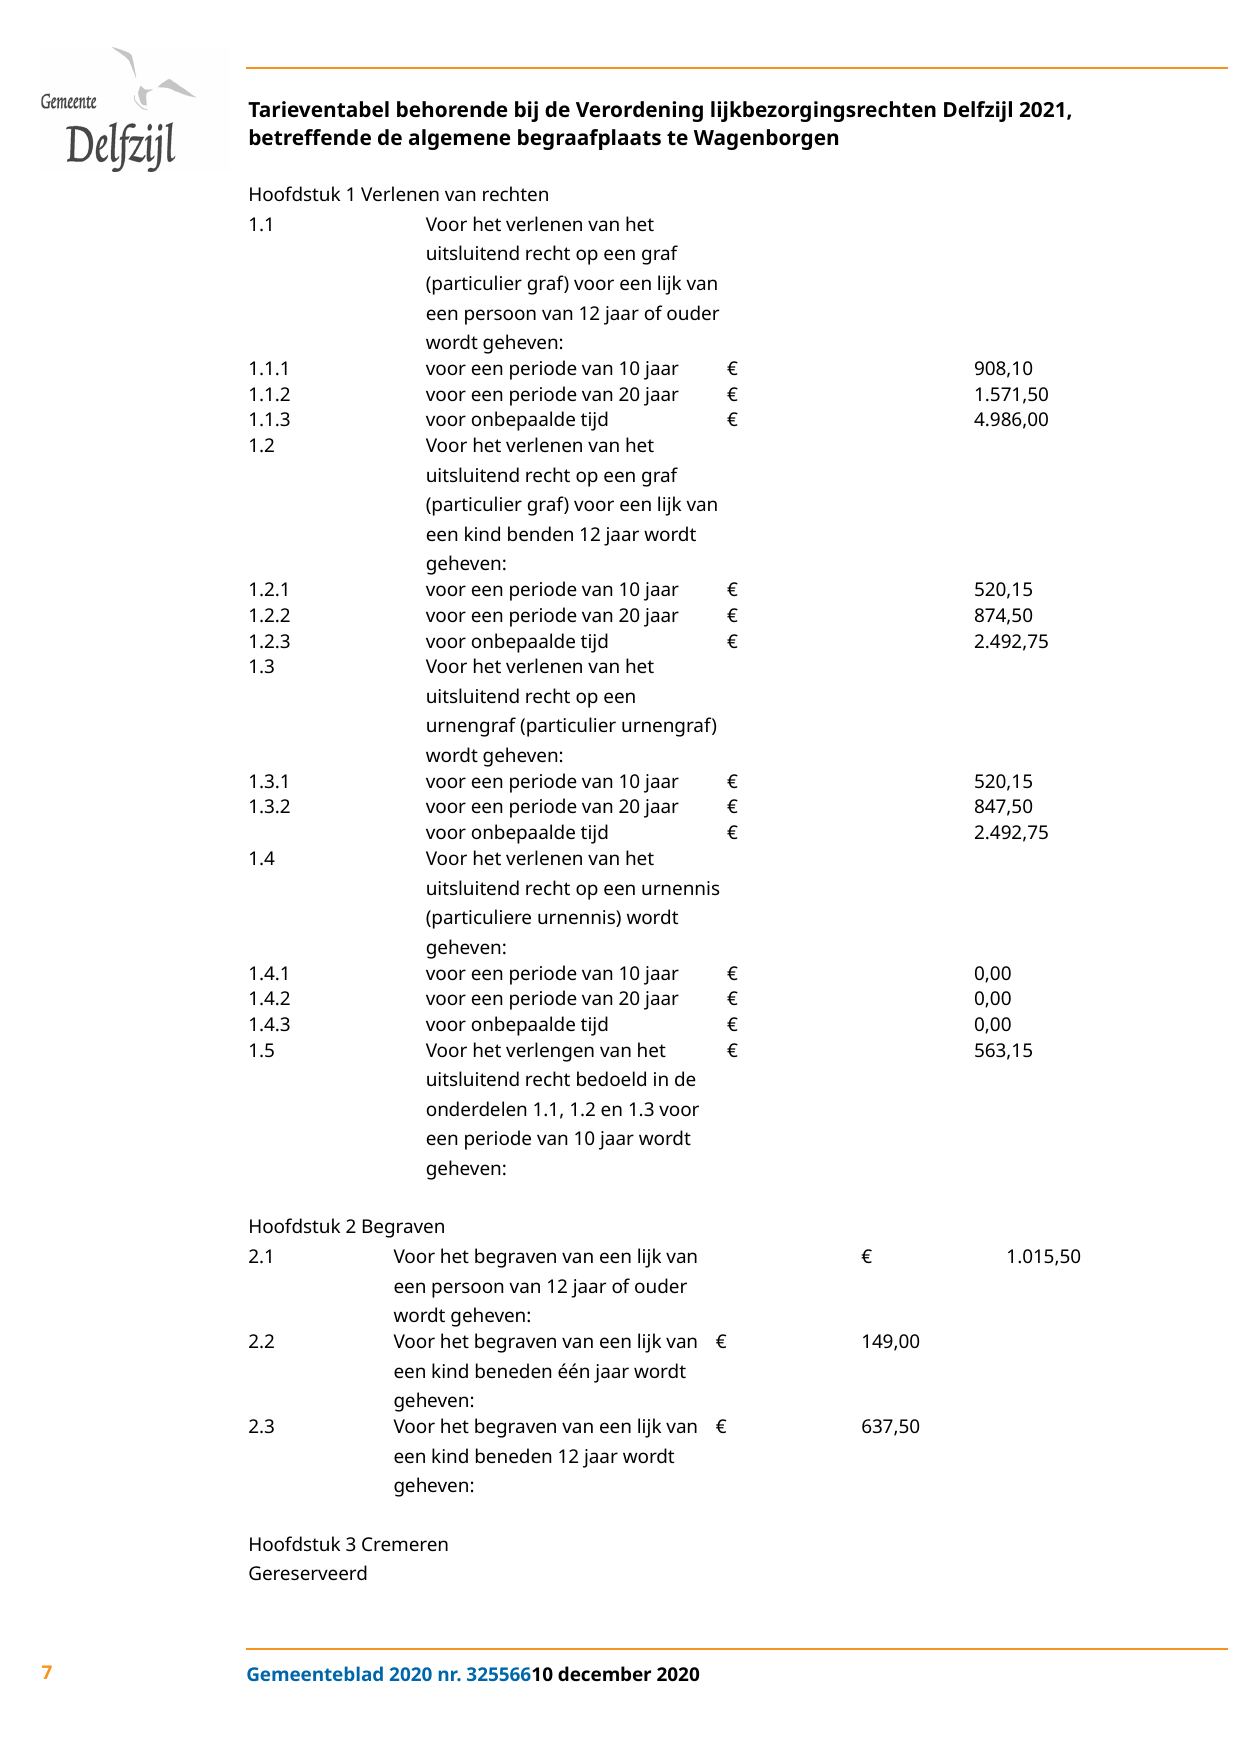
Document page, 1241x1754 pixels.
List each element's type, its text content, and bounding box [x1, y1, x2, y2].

table_cell voor onbepaalde tijd [426, 407, 727, 432]
table_cell voor een periode van 10 jaar [426, 960, 727, 985]
table_cell voor een periode van 20 jaar [426, 381, 727, 407]
table_cell € [727, 628, 974, 653]
table_cell voor een periode van 10 jaar [426, 576, 727, 602]
table_cell € [716, 1328, 861, 1413]
table_header 1.015,50 [1006, 1244, 1152, 1328]
table_header [974, 211, 1152, 355]
table_cell 0,00 [974, 1011, 1152, 1037]
table_cell € [727, 1037, 974, 1181]
table_cell 520,15 [974, 576, 1152, 602]
table_cell Voor het verlenen van het uitsluitend recht op een urnengraf (particulier urnengraf) wordt geheven: [426, 654, 727, 768]
table_cell 0,00 [974, 960, 1152, 985]
table_cell Voor het verlenen van het uitsluitend recht op een urnennis (particuliere urnennis) wordt geheven: [426, 845, 727, 960]
table_cell 1.4.3 [248, 1011, 426, 1037]
table_header Voor het begraven van een lijk van een persoon van 12 jaar of ouder wordt geheven: [393, 1244, 716, 1328]
table_cell 2.3 [248, 1413, 393, 1498]
table_cell 1.1.3 [248, 407, 426, 432]
table_cell € [716, 1413, 861, 1498]
table_cell 1.3 [248, 654, 426, 768]
table_cell 1.2.2 [248, 602, 426, 628]
table_cell € [727, 381, 974, 407]
table_cell 1.2.3 [248, 628, 426, 653]
table_cell [248, 820, 426, 845]
table_cell voor een periode van 20 jaar [426, 602, 727, 628]
table_cell € [727, 576, 974, 602]
table_cell € [727, 1011, 974, 1037]
table_cell [1006, 1328, 1152, 1413]
table_cell voor onbepaalde tijd [426, 820, 727, 845]
table_cell 0,00 [974, 985, 1152, 1011]
table_cell 149,00 [861, 1328, 1006, 1413]
table_cell € [727, 407, 974, 432]
table_cell 2.492,75 [974, 820, 1152, 845]
text Hoofdstuk 3 Cremeren [248, 1531, 1152, 1557]
table_cell [1006, 1413, 1152, 1498]
table_cell voor een periode van 10 jaar [426, 768, 727, 794]
table_cell 1.571,50 [974, 381, 1152, 407]
table_cell voor onbepaalde tijd [426, 628, 727, 653]
table_cell [974, 654, 1152, 768]
table_header Voor het verlenen van het uitsluitend recht op een graf (particulier graf) voor een lijk van een persoon van 12 jaar of ouder wordt geheven: [426, 211, 727, 355]
table_cell [974, 845, 1152, 960]
table_cell 1.4 [248, 845, 426, 960]
table_cell voor onbepaalde tijd [426, 1011, 727, 1037]
table_cell 1.4.1 [248, 960, 426, 985]
table_cell Voor het verlengen van het uitsluitend recht bedoeld in de onderdelen 1.1, 1.2 en 1.3 voor een periode van 10 jaar wordt geheven: [426, 1037, 727, 1181]
table_cell Voor het verlenen van het uitsluitend recht op een graf (particulier graf) voor een lijk van een kind benden 12 jaar wordt geheven: [426, 432, 727, 576]
table_cell [974, 432, 1152, 576]
table_cell € [727, 794, 974, 819]
table_cell € [727, 768, 974, 794]
table_cell voor een periode van 10 jaar [426, 355, 727, 381]
table_cell 563,15 [974, 1037, 1152, 1181]
table_cell 2.2 [248, 1328, 393, 1413]
table_cell 1.2.1 [248, 576, 426, 602]
table_cell 847,50 [974, 794, 1152, 819]
table_cell 908,10 [974, 355, 1152, 381]
table_header 1.1 [248, 211, 426, 355]
table_cell [727, 432, 974, 576]
table_cell € [727, 985, 974, 1011]
table_cell 1.3.2 [248, 794, 426, 819]
table_cell 1.2 [248, 432, 426, 576]
table_cell € [727, 960, 974, 985]
table_cell 1.5 [248, 1037, 426, 1181]
table_header [716, 1244, 861, 1328]
table_cell 1.1.1 [248, 355, 426, 381]
table_header [727, 211, 974, 355]
table_cell [727, 654, 974, 768]
table_cell [727, 845, 974, 960]
table_cell 637,50 [861, 1413, 1006, 1498]
table_header 2.1 [248, 1244, 393, 1328]
table_cell voor een periode van 20 jaar [426, 985, 727, 1011]
text Hoofdstuk 2 Begraven [248, 1214, 1152, 1239]
table_cell 874,50 [974, 602, 1152, 628]
table_cell € [727, 355, 974, 381]
table_cell € [727, 820, 974, 845]
text Tarieventabel behorende bij de Verordening lijkbezorgingsrechten Delfzijl 2021, betreffende de algemene begraafplaats te Wagenborgen [248, 95, 1152, 152]
text Gereserveerd [248, 1561, 1152, 1586]
table_cell Voor het begraven van een lijk van een kind beneden één jaar wordt geheven: [393, 1328, 716, 1413]
table_cell € [727, 602, 974, 628]
table_cell 1.1.2 [248, 381, 426, 407]
text Hoofdstuk 1 Verlenen van rechten [248, 181, 1152, 207]
table_cell 1.3.1 [248, 768, 426, 794]
table_cell Voor het begraven van een lijk van een kind beneden 12 jaar wordt geheven: [393, 1413, 716, 1498]
table_header € [861, 1244, 1006, 1328]
table_cell 520,15 [974, 768, 1152, 794]
table_cell 2.492,75 [974, 628, 1152, 653]
picture [41, 47, 231, 172]
table_cell voor een periode van 20 jaar [426, 794, 727, 819]
table_cell 1.4.2 [248, 985, 426, 1011]
table_cell 4.986,00 [974, 407, 1152, 432]
